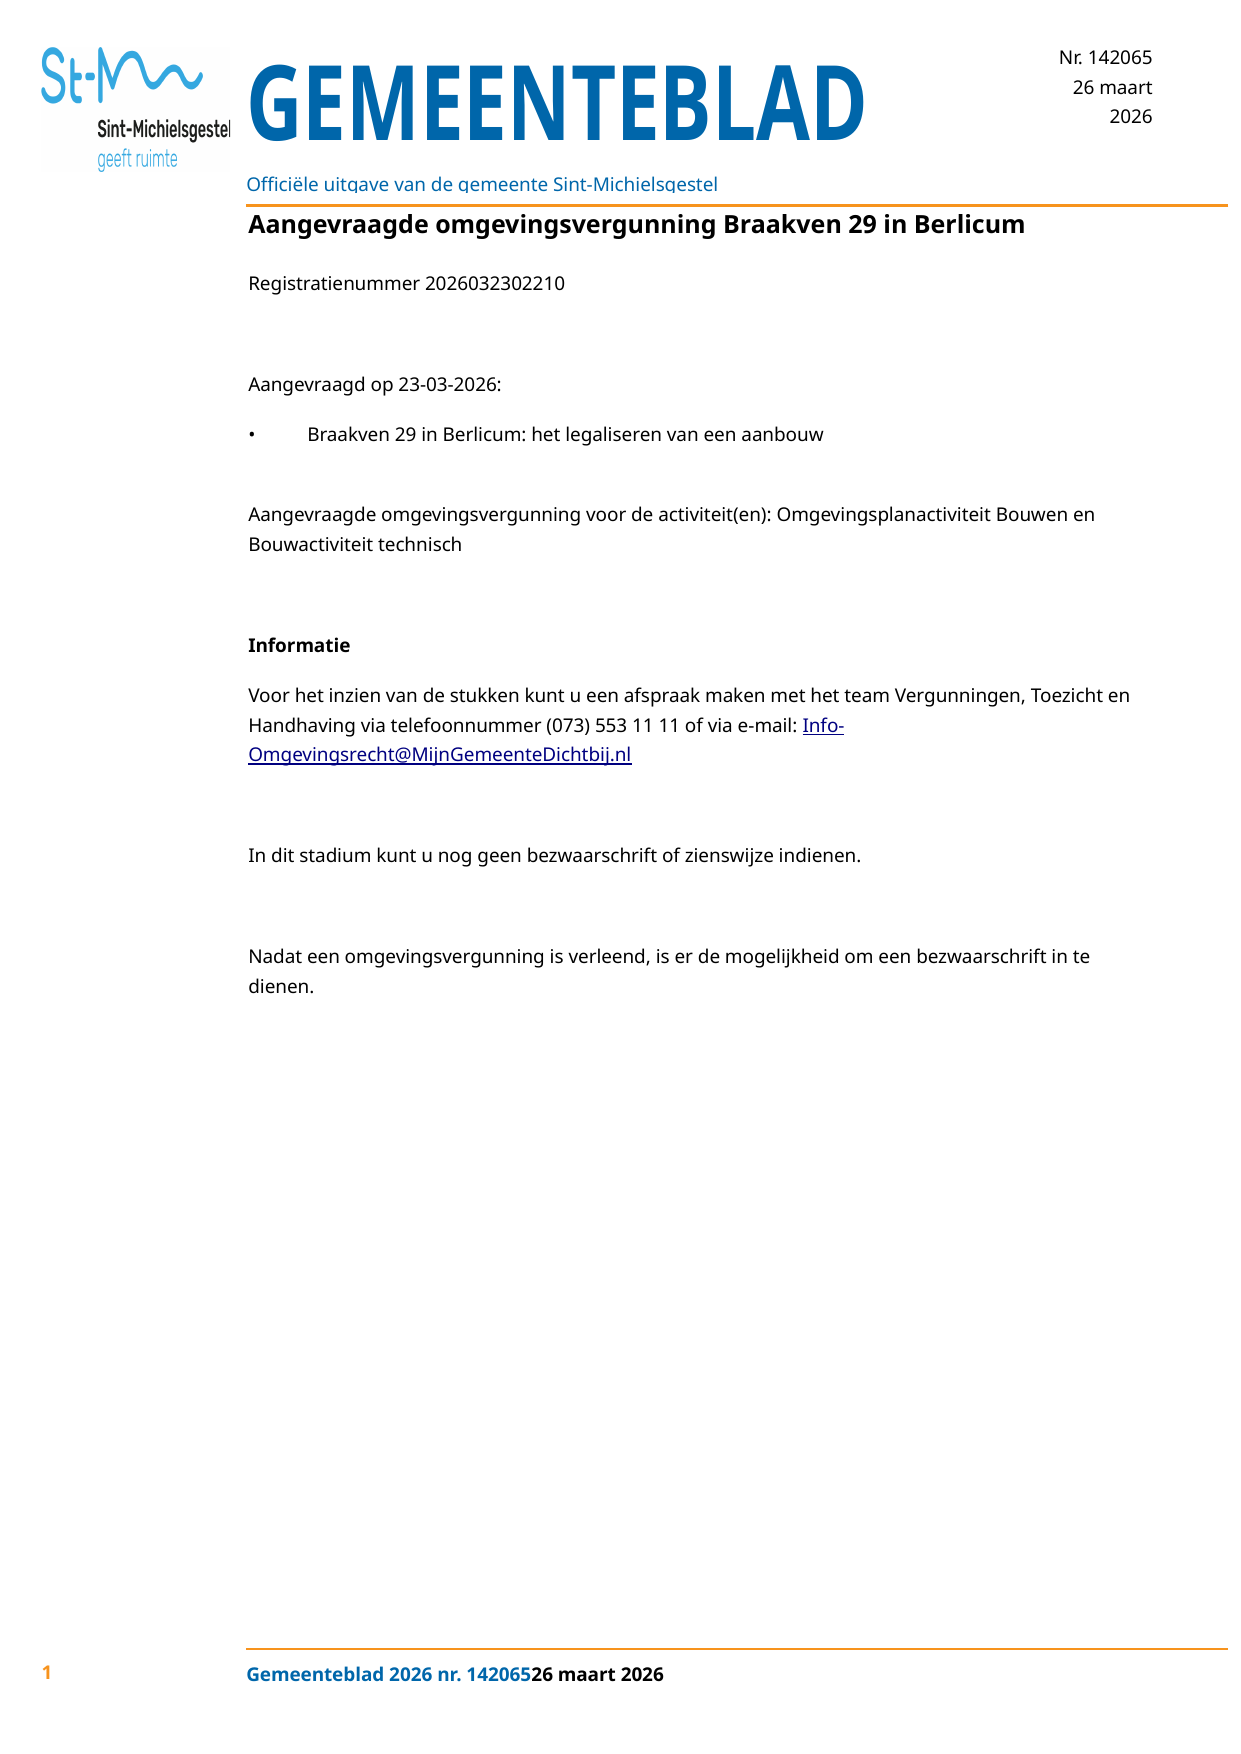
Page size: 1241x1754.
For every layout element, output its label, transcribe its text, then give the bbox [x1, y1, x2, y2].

text In dit stadium kunt u nog geen bezwaarschrift of zienswijze indienen. [248, 842, 1152, 868]
text Aangevraagd op 23-03-2026: [248, 371, 1152, 397]
text Voor het inzien van de stukken kunt u een afspraak maken met het team Vergunningen, Toezicht en Handhaving via telefoonnummer (073) 553 11 11 of via e-mail: Info-Omgevingsrecht@MijnGemeenteDichtbij.nl [248, 682, 1152, 767]
picture [41, 47, 231, 172]
text Informatie [248, 632, 1152, 658]
text Aangevraagde omgevingsvergunning Braakven 29 in Berlicum [248, 207, 1152, 241]
text Aangevraagde omgevingsvergunning voor de activiteit(en): Omgevingsplanactiviteit Bouwen en Bouwactiviteit technisch [248, 502, 1152, 557]
text Registratienummer 2026032302210 [248, 270, 1152, 296]
list Braakven 29 in Berlicum: het legaliseren van een aanbouw [248, 422, 1152, 447]
text Nadat een omgevingsvergunning is verleend, is er de mogelijkheid om een bezwaarschrift in te dienen. [248, 943, 1152, 998]
